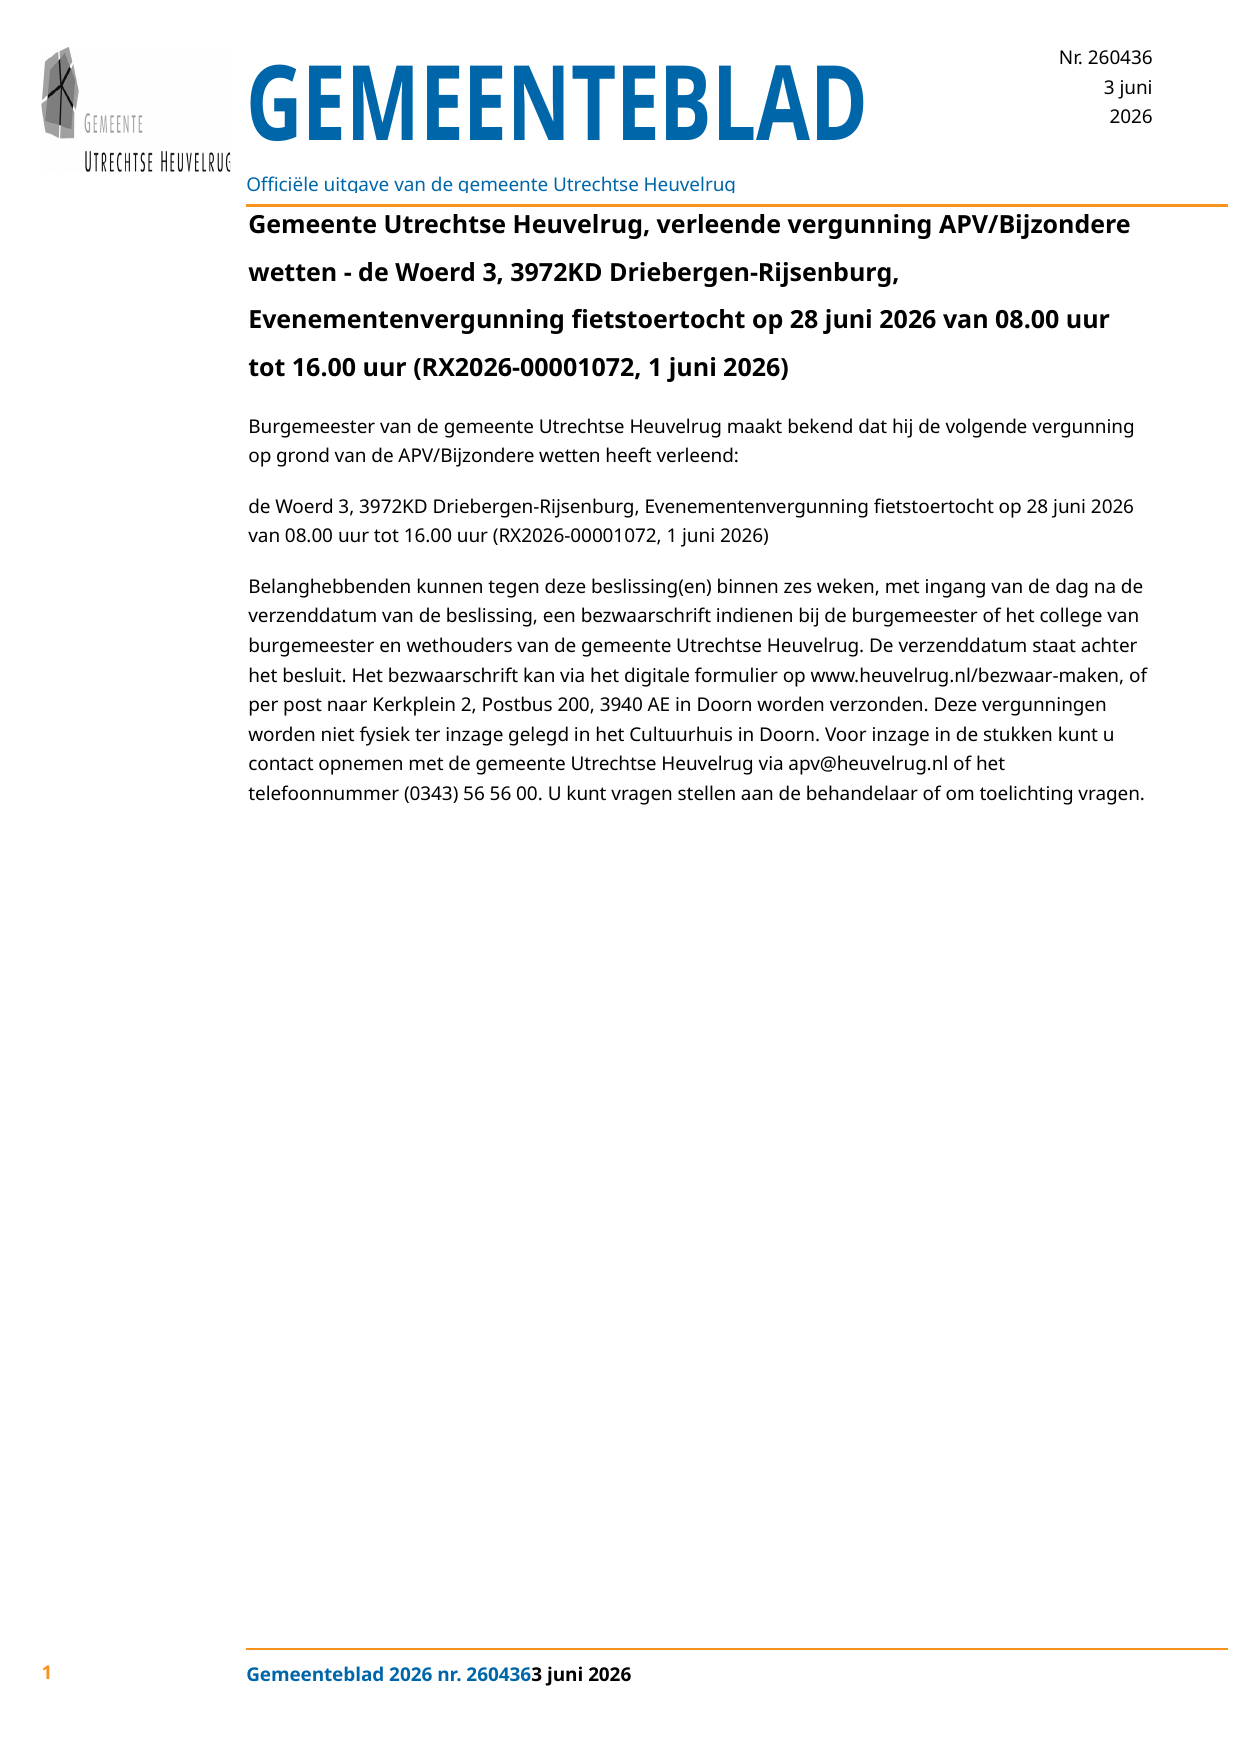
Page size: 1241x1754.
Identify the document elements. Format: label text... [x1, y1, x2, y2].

text Belanghebbenden kunnen tegen deze beslissing(en) binnen zes weken, met ingang van de dag na de verzenddatum van de beslissing, een bezwaarschrift indienen bij de burgemeester of het college van burgemeester en wethouders van de gemeente Utrechtse Heuvelrug. De verzenddatum staat achter het besluit. Het bezwaarschrift kan via het digitale formulier op www.heuvelrug.nl/bezwaar-maken, of per post naar Kerkplein 2, Postbus 200, 3940 AE in Doorn worden verzonden. Deze vergunningen worden niet fysiek ter inzage gelegd in het Cultuurhuis in Doorn. Voor inzage in de stukken kunt u contact opnemen met de gemeente Utrechtse Heuvelrug via apv@heuvelrug.nl of het telefoonnummer (0343) 56 56 00. U kunt vragen stellen aan de behandelaar of om toelichting vragen. [248, 573, 1152, 806]
picture [41, 47, 231, 172]
text de Woerd 3, 3972KD Driebergen-Rijsenburg, Evenementenvergunning fietstoertocht op 28 juni 2026 van 08.00 uur tot 16.00 uur (RX2026-00001072, 1 juni 2026) [248, 493, 1152, 548]
text Gemeente Utrechtse Heuvelrug, verleende vergunning APV/Bijzondere wetten - de Woerd 3, 3972KD Driebergen-Rijsenburg, Evenementenvergunning fietstoertocht op 28 juni 2026 van 08.00 uur tot 16.00 uur (RX2026-00001072, 1 juni 2026) [248, 207, 1152, 384]
text Burgemeester van de gemeente Utrechtse Heuvelrug maakt bekend dat hij de volgende vergunning op grond van de APV/Bijzondere wetten heeft verleend: [248, 413, 1152, 468]
